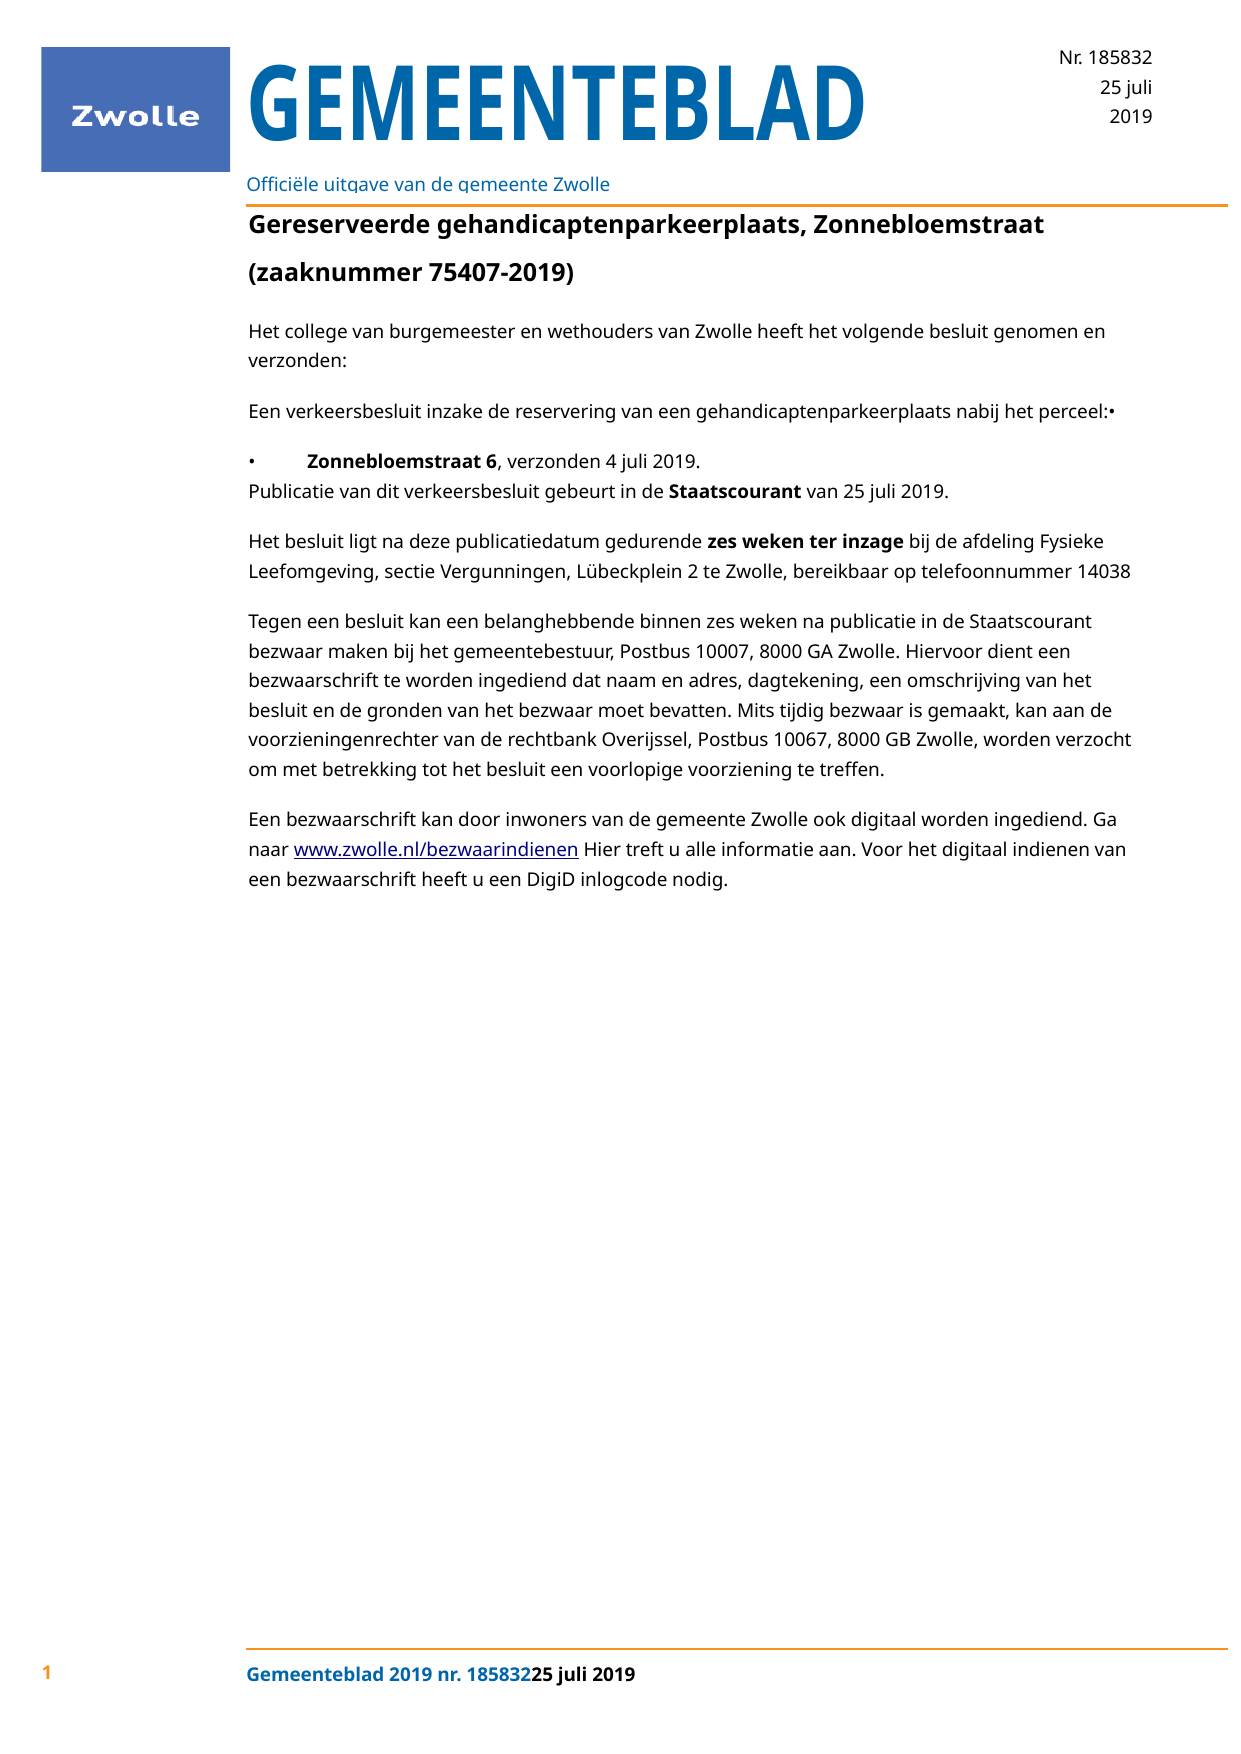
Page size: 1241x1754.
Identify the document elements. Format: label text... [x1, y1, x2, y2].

text Het college van burgemeester en wethouders van Zwolle heeft het volgende besluit genomen en verzonden: [248, 318, 1152, 373]
text Het besluit ligt na deze publicatiedatum gedurende zes weken ter inzage bij de afdeling Fysieke Leefomgeving, sectie Vergunningen, Lübeckplein 2 te Zwolle, bereikbaar op telefoonnummer 14038 [248, 528, 1152, 584]
text Gereserveerde gehandicaptenparkeerplaats, Zonnebloemstraat (zaaknummer 75407-2019) [248, 207, 1152, 288]
text Tegen een besluit kan een belanghebbende binnen zes weken na publicatie in de Staatscourant bezwaar maken bij het gemeentebestuur, Postbus 10007, 8000 GA Zwolle. Hiervoor dient een bezwaarschrift te worden ingediend dat naam en adres, dagtekening, een omschrijving van het besluit en de gronden van het bezwaar moet bevatten. Mits tijdig bezwaar is gemaakt, kan aan de voorzieningenrechter van de rechtbank Overijssel, Postbus 10067, 8000 GB Zwolle, worden verzocht om met betrekking tot het besluit een voorlopige voorziening te treffen. [248, 608, 1152, 782]
picture [41, 47, 231, 172]
text Een verkeersbesluit inzake de reservering van een gehandicaptenparkeerplaats nabij het perceel:• [248, 398, 1152, 424]
text Een bezwaarschrift kan door inwoners van de gemeente Zwolle ook digitaal worden ingediend. Ga naar www.zwolle.nl/bezwaarindienen Hier treft u alle informatie aan. Voor het digitaal indienen van een bezwaarschrift heeft u een DigiD inlogcode nodig. [248, 807, 1152, 892]
list Zonnebloemstraat 6, verzonden 4 juli 2019. [248, 448, 1152, 474]
text Publicatie van dit verkeersbesluit gebeurt in de Staatscourant van 25 juli 2019. [248, 478, 1152, 504]
